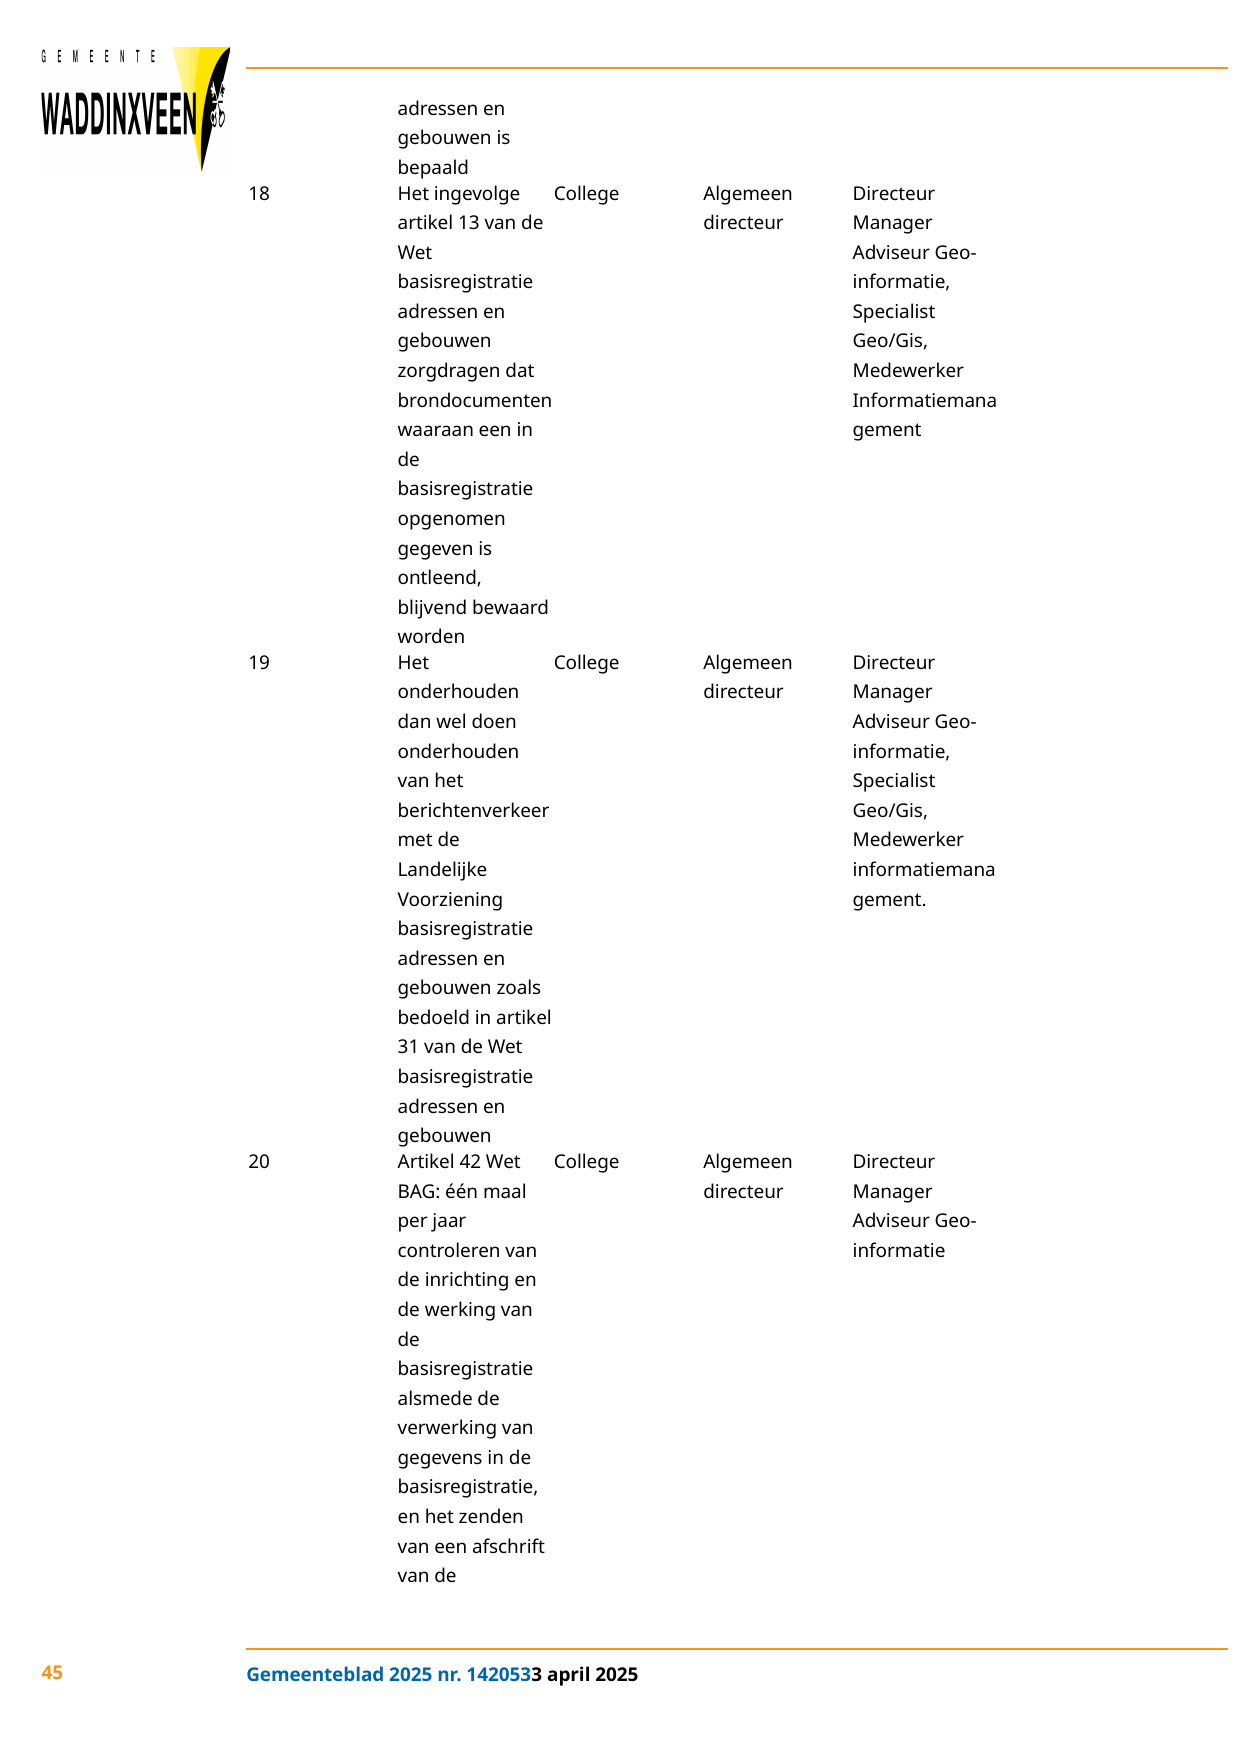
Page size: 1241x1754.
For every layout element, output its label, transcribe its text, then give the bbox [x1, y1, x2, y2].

table_cell [853, 95, 1002, 180]
table_cell Directeur Manager Adviseur Geo-informatie, Specialist Geo/Gis, Medewerker informatiemanagement. [853, 649, 1002, 1148]
table_cell Algemeen directeur [703, 649, 852, 1148]
table_cell 19 [248, 649, 397, 1148]
table_cell 20 [248, 1148, 397, 1588]
table_cell College [554, 180, 703, 649]
table_cell Het onderhouden dan wel doen onderhouden van het berichtenverkeer met de Landelijke Voorziening basisregistratie adressen en gebouwen zoals bedoeld in artikel 31 van de Wet basisregistratie adressen en gebouwen [398, 649, 553, 1148]
table_cell adressen en gebouwen is bepaald [398, 95, 553, 180]
table_cell [1002, 649, 1152, 1148]
table_cell 18 [248, 180, 397, 649]
table_cell [554, 95, 703, 180]
table_cell Directeur Manager Adviseur Geo-informatie, Specialist Geo/Gis, Medewerker Informatiemanagement [853, 180, 1002, 649]
table_cell [1002, 1148, 1152, 1588]
table_cell Algemeen directeur [703, 1148, 852, 1588]
table_cell Artikel 42 Wet BAG: één maal per jaar controleren van de inrichting en de werking van de basisregistratie alsmede de verwerking van gegevens in de basisregistratie, en het zenden van een afschrift van de [398, 1148, 553, 1588]
picture [41, 47, 231, 172]
table_cell Het ingevolge artikel 13 van de Wet basisregistratie adressen en gebouwen zorgdragen dat brondocumenten waaraan een in de basisregistratie opgenomen gegeven is ontleend, blijvend bewaard worden [398, 180, 553, 649]
table_cell College [554, 649, 703, 1148]
table_cell Directeur Manager Adviseur Geo-informatie [853, 1148, 1002, 1588]
table_cell College [554, 1148, 703, 1588]
table_cell [703, 95, 852, 180]
table_cell [1002, 180, 1152, 649]
table_cell Algemeen directeur [703, 180, 852, 649]
table_cell [248, 95, 397, 180]
table_cell [1002, 95, 1152, 180]
